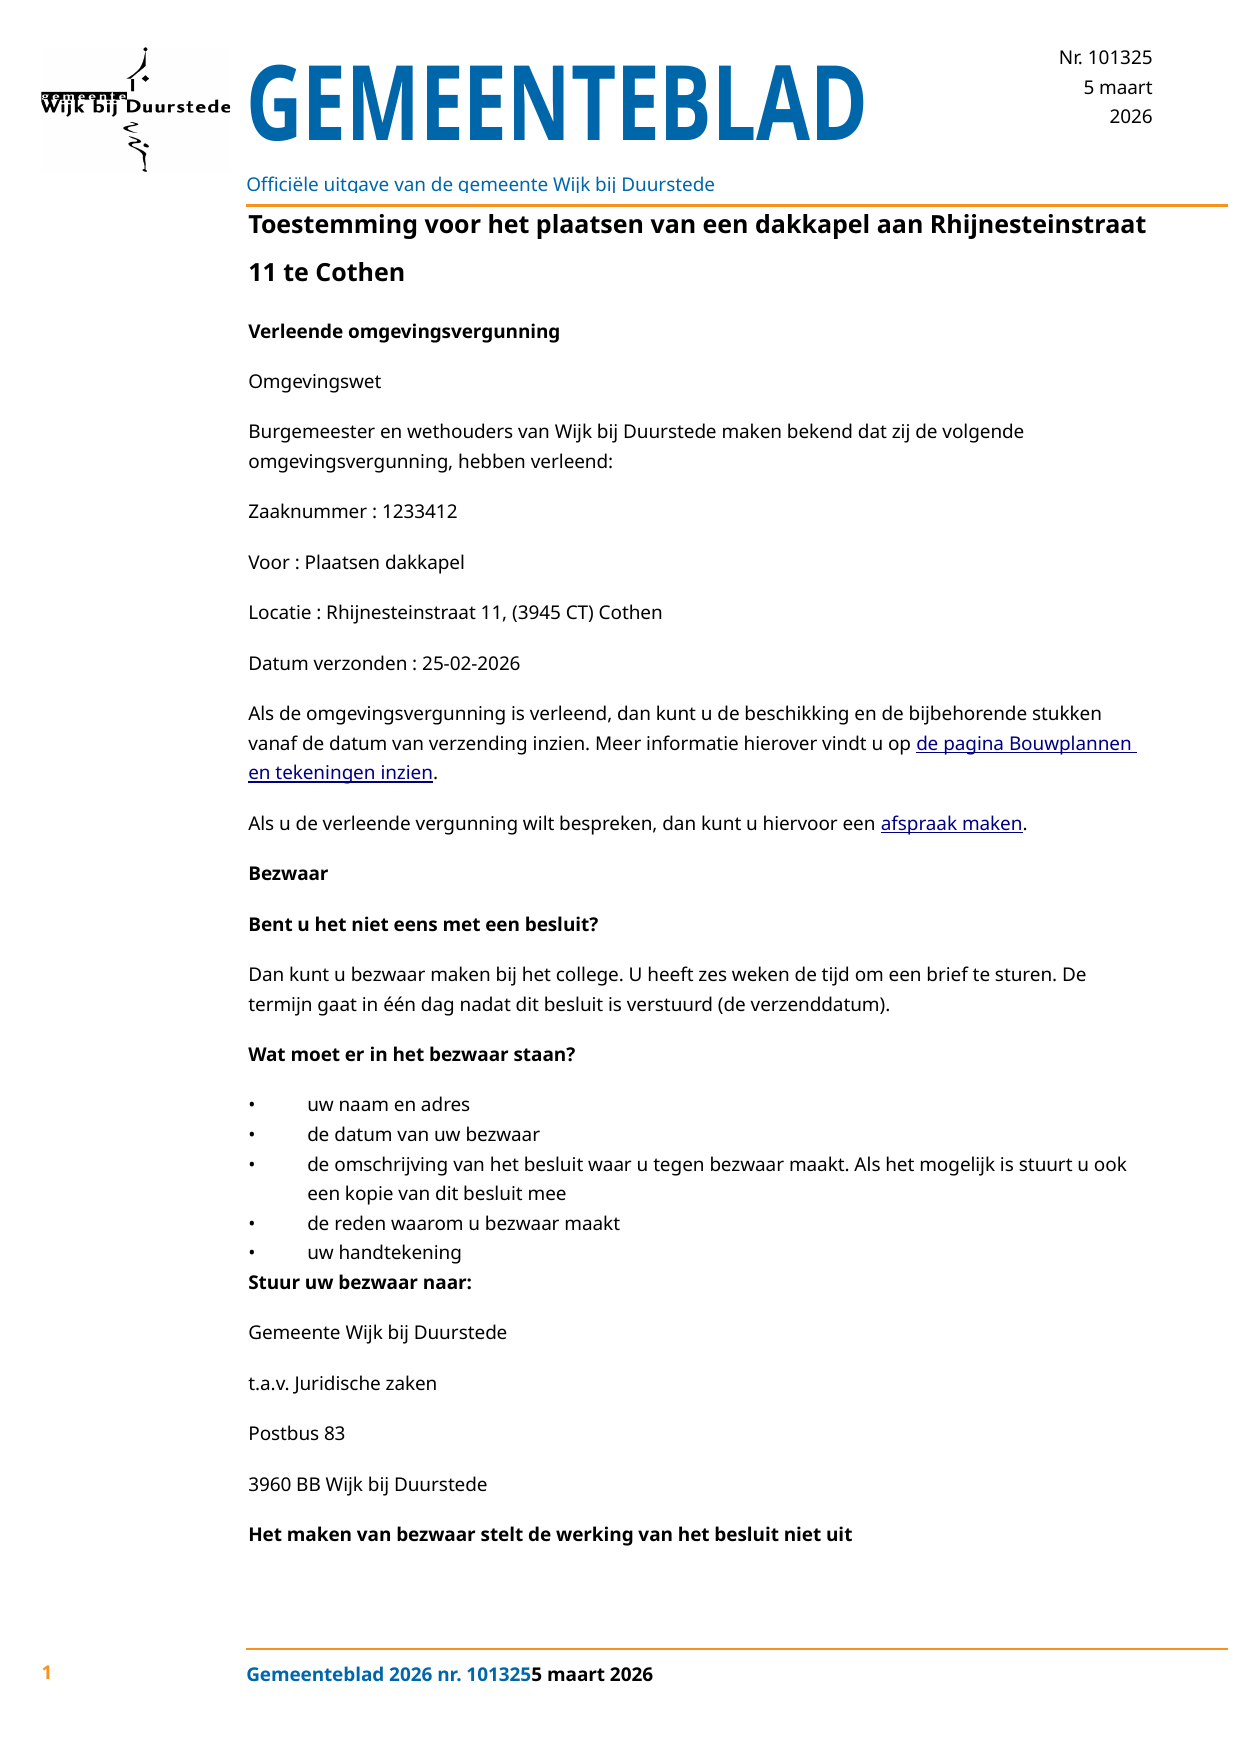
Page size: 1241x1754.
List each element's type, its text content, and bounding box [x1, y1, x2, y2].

text Omgevingswet [248, 368, 1152, 394]
text Zaaknummer : 1233412 [248, 499, 1152, 524]
text Postbus 83 [248, 1420, 1152, 1446]
text Als de omgevingsvergunning is verleend, dan kunt u de beschikking en de bijbehorende stukken vanaf de datum van verzending inzien. Meer informatie hierover vindt u op de pagina Bouwplannen en tekeningen inzien. [248, 700, 1152, 785]
list uw handtekening [248, 1239, 1152, 1265]
text Voor : Plaatsen dakkapel [248, 549, 1152, 575]
text Burgemeester en wethouders van Wijk bij Duurstede maken bekend dat zij de volgende omgevingsvergunning, hebben verleend: [248, 419, 1152, 474]
list de omschrijving van het besluit waar u tegen bezwaar maakt. Als het mogelijk is stuurt u ook een kopie van dit besluit mee [248, 1151, 1152, 1206]
text Datum verzonden : 25-02-2026 [248, 650, 1152, 676]
text Toestemming voor het plaatsen van een dakkapel aan Rhijnesteinstraat 11 te Cothen [248, 207, 1152, 288]
picture [41, 47, 231, 172]
text Dan kunt u bezwaar maken bij het college. U heeft zes weken de tijd om een brief te sturen. De termijn gaat in één dag nadat dit besluit is verstuurd (de verzenddatum). [248, 961, 1152, 1017]
text Als u de verleende vergunning wilt bespreken, dan kunt u hiervoor een afspraak maken. [248, 810, 1152, 836]
text Gemeente Wijk bij Duurstede [248, 1319, 1152, 1345]
text t.a.v. Juridische zaken [248, 1370, 1152, 1396]
list de reden waarom u bezwaar maakt [248, 1210, 1152, 1236]
text Bezwaar [248, 860, 1152, 886]
list uw naam en adres [248, 1092, 1152, 1117]
list de datum van uw bezwaar [248, 1121, 1152, 1147]
text 3960 BB Wijk bij Duurstede [248, 1471, 1152, 1497]
text Het maken van bezwaar stelt de werking van het besluit niet uit [248, 1521, 1152, 1547]
text Stuur uw bezwaar naar: [248, 1269, 1152, 1295]
text Locatie : Rhijnesteinstraat 11, (3945 CT) Cothen [248, 599, 1152, 625]
text Verleende omgevingsvergunning [248, 318, 1152, 344]
text Bent u het niet eens met een besluit? [248, 911, 1152, 937]
text Wat moet er in het bezwaar staan? [248, 1041, 1152, 1067]
